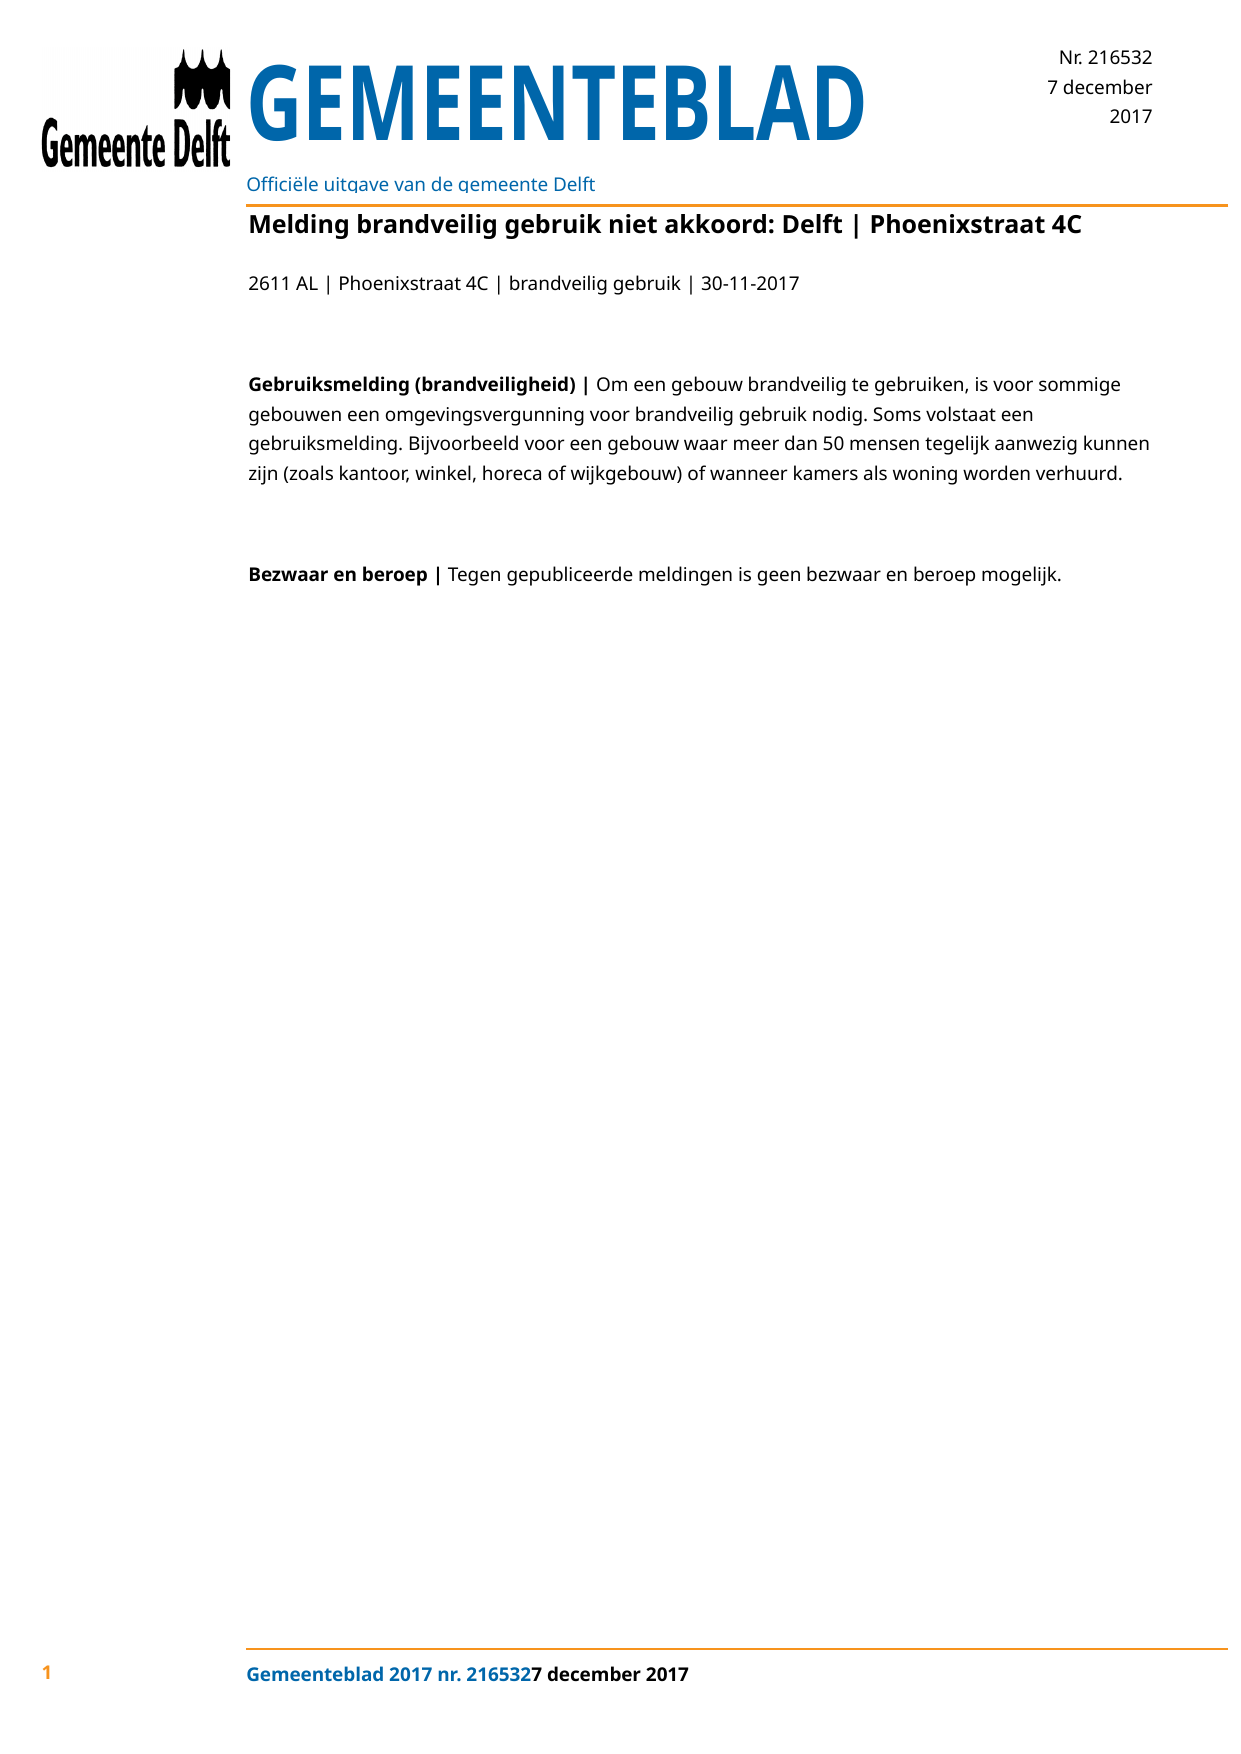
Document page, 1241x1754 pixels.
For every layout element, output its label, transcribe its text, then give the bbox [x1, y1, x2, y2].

text 2611 AL | Phoenixstraat 4C | brandveilig gebruik | 30-11-2017 [248, 270, 1152, 296]
picture [41, 47, 231, 172]
text Gebruiksmelding (brandveiligheid) | Om een gebouw brandveilig te gebruiken, is voor sommige gebouwen een omgevingsvergunning voor brandveilig gebruik nodig. Soms volstaat een gebruiksmelding. Bijvoorbeeld voor een gebouw waar meer dan 50 mensen tegelijk aanwezig kunnen zijn (zoals kantoor, winkel, horeca of wijkgebouw) of wanneer kamers als woning worden verhuurd. [248, 371, 1152, 486]
text Melding brandveilig gebruik niet akkoord: Delft | Phoenixstraat 4C [248, 207, 1152, 241]
text Bezwaar en beroep | Tegen gepubliceerde meldingen is geen bezwaar en beroep mogelijk. [248, 561, 1152, 586]
